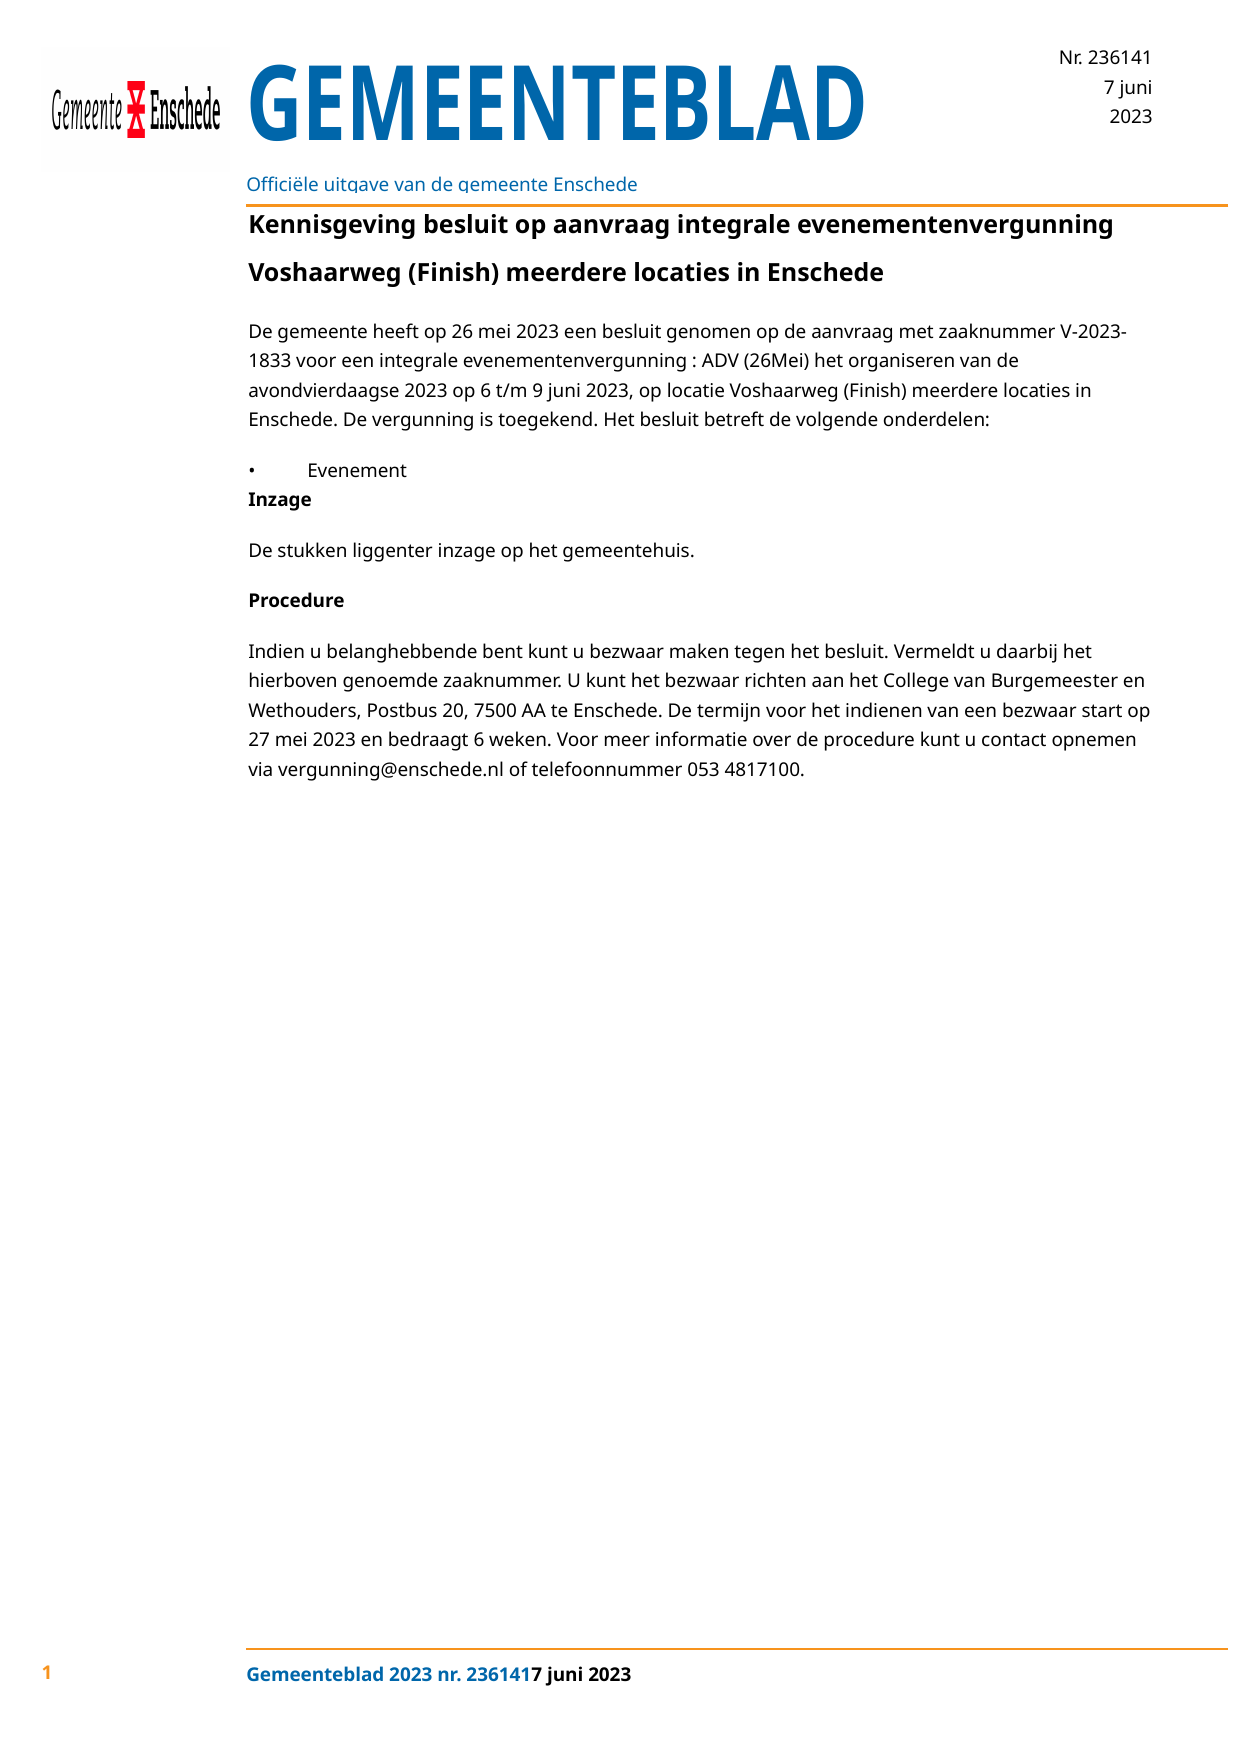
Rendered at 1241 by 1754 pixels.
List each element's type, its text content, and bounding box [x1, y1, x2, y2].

text De gemeente heeft op 26 mei 2023 een besluit genomen op de aanvraag met zaaknummer V-2023-1833 voor een integrale evenementenvergunning : ADV (26Mei) het organiseren van de avondvierdaagse 2023 op 6 t/m 9 juni 2023, op locatie Voshaarweg (Finish) meerdere locaties in Enschede. De vergunning is toegekend. Het besluit betreft de volgende onderdelen: [248, 318, 1152, 432]
text Inzage [248, 487, 1152, 512]
list Evenement [248, 457, 1152, 483]
text De stukken liggenter inzage op het gemeentehuis. [248, 537, 1152, 563]
text Procedure [248, 587, 1152, 613]
picture [41, 47, 231, 172]
text Kennisgeving besluit op aanvraag integrale evenementenvergunning Voshaarweg (Finish) meerdere locaties in Enschede [248, 207, 1152, 288]
text Indien u belanghebbende bent kunt u bezwaar maken tegen het besluit. Vermeldt u daarbij het hierboven genoemde zaaknummer. U kunt het bezwaar richten aan het College van Burgemees­ter en Wethouders, Postbus 20, 7500 AA te Enschede. De termijn voor het indienen van een bezwaar start op 27 mei 2023 en bedraagt 6 weken. Voor meer informatie over de procedure kunt u contact opnemen via vergunning@enschede.nl of telefoonnummer 053 4817100. [248, 638, 1152, 782]
